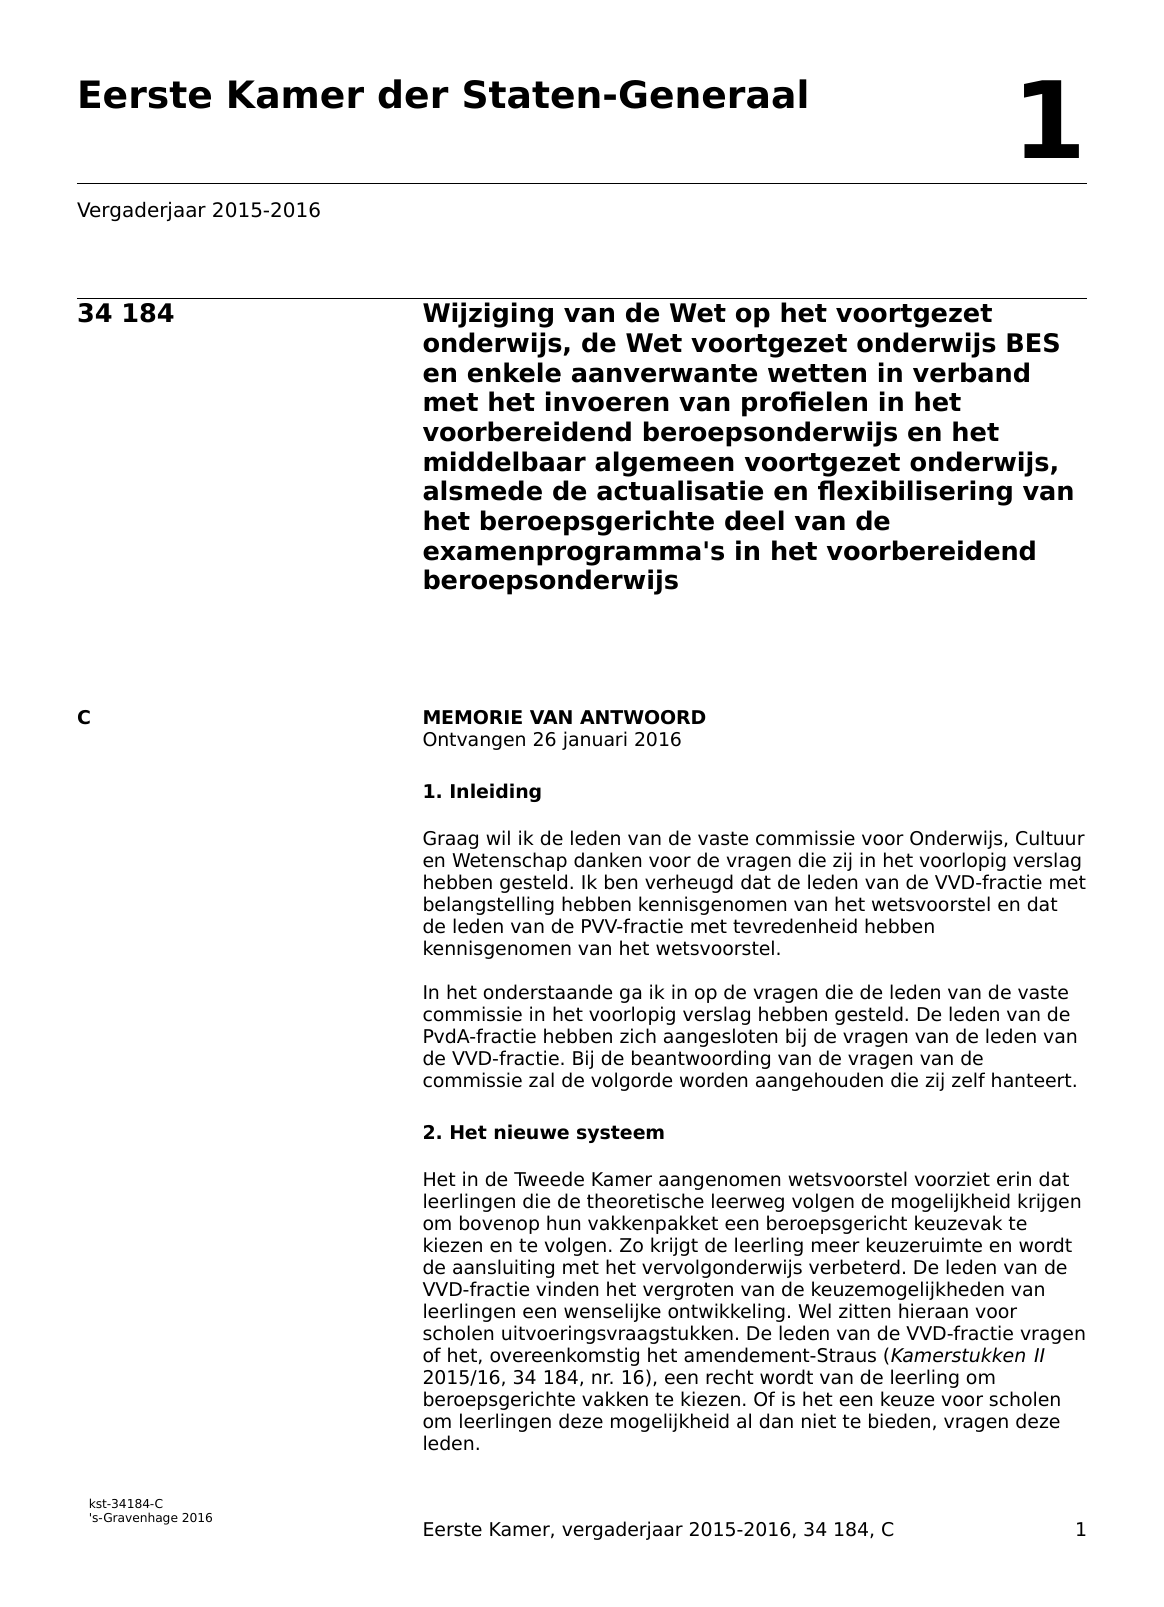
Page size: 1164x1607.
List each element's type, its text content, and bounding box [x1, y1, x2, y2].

table_cell Vergaderjaar 2015-2016 [77, 184, 1087, 298]
table_header 1 [886, 59, 1087, 183]
subtitle 1. Inleiding [422, 781, 1087, 803]
table_header Eerste Kamer der Staten-Generaal [77, 59, 886, 183]
text Het in de Tweede Kamer aangenomen wetsvoorstel voorziet erin dat leerlingen die de theoretische leerweg volgen de mogelijkheid krijgen om bovenop hun vakkenpakket een beroepsgericht keuzevak te kiezen en te volgen. Zo krijgt de leerling meer keuzeruimte en wordt de aansluiting met het vervolgonderwijs verbeterd. De leden van de VVD-fractie vinden het vergroten van de keuzemogelijkheden van leerlingen een wenselijke ontwikkeling. Wel zitten hieraan voor scholen uitvoeringsvraagstukken. De leden van de VVD-fractie vragen of het, overeenkomstig het amendement-Straus (Kamerstukken II 2015/16, 34 184, nr. 16), een recht wordt van de leerling om beroepsgerichte vakken te kiezen. Of is het een keuze voor scholen om leerlingen deze mogelijkheid al dan niet te bieden, vragen deze leden. [422, 1169, 1087, 1454]
subtitle C MEMORIE VAN ANTWOORD [77, 707, 1087, 729]
text 's-Gravenhage 2016 [88, 1511, 323, 1525]
text kst-34184-C [88, 1497, 323, 1511]
subtitle 34 184 Wijziging van de Wet op het voortgezet onderwijs, de Wet voortgezet onderwijs BES en enkele aanverwante wetten in verband met het invoeren van profielen in het voorbereidend beroepsonderwijs en het middelbaar algemeen voortgezet onderwijs, alsmede de actualisatie en flexibilisering van het beroepsgerichte deel van de examenprogramma's in het voorbereidend beroepsonderwijs [77, 299, 1087, 596]
text In het onderstaande ga ik in op de vragen die de leden van de vaste commissie in het voorlopig verslag hebben gesteld. De leden van de PvdA-fractie hebben zich aangesloten bij de vragen van de leden van de VVD-fractie. Bij de beantwoording van de vragen van de commissie zal de volgorde worden aangehouden die zij zelf hanteert. [422, 982, 1087, 1092]
text Ontvangen 26 januari 2016 [422, 729, 1087, 751]
subtitle 2. Het nieuwe systeem [422, 1122, 1087, 1144]
text Graag wil ik de leden van de vaste commissie voor Onderwijs, Cultuur en Wetenschap danken voor de vragen die zij in het voorlopig verslag hebben gesteld. Ik ben verheugd dat de leden van de VVD-fractie met belangstelling hebben kennisgenomen van het wetsvoorstel en dat de leden van de PVV-fractie met tevredenheid hebben kennisgenomen van het wetsvoorstel. [422, 828, 1087, 960]
